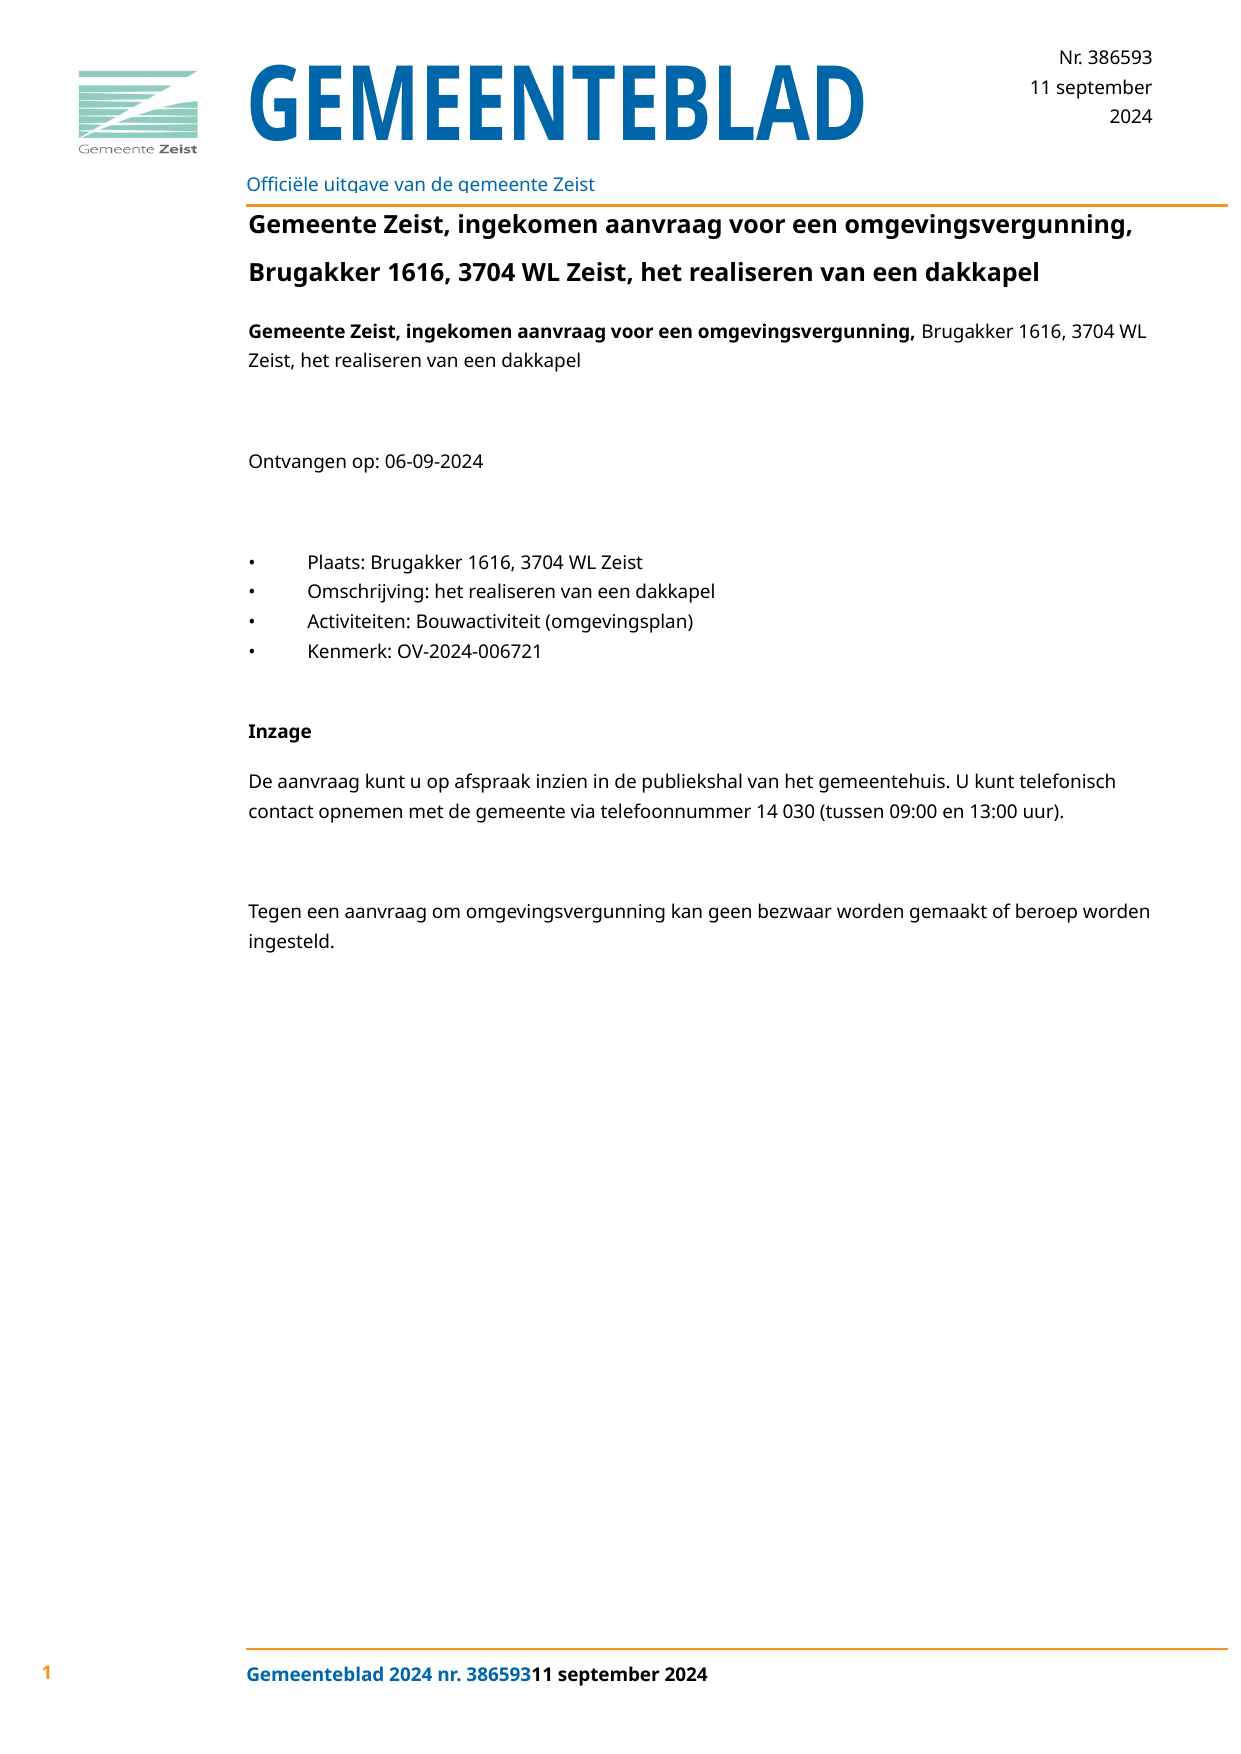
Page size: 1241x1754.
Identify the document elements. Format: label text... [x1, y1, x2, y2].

list Plaats: Brugakker 1616, 3704 WL Zeist [248, 549, 1152, 575]
text Tegen een aanvraag om omgevingsvergunning kan geen bezwaar worden gemaakt of beroep worden ingesteld. [248, 899, 1152, 954]
text Ontvangen op: 06-09-2024 [248, 448, 1152, 474]
picture [41, 47, 231, 172]
list Omschrijving: het realiseren van een dakkapel [248, 579, 1152, 604]
text Inzage [248, 718, 1152, 744]
text De aanvraag kunt u op afspraak inzien in de publiekshal van het gemeentehuis. U kunt telefonisch contact opnemen met de gemeente via telefoonnummer 14 030 (tussen 09:00 en 13:00 uur). [248, 768, 1152, 824]
text Gemeente Zeist, ingekomen aanvraag voor een omgevingsvergunning, Brugakker 1616, 3704 WL Zeist, het realiseren van een dakkapel [248, 318, 1152, 373]
text Gemeente Zeist, ingekomen aanvraag voor een omgevingsvergunning, Brugakker 1616, 3704 WL Zeist, het realiseren van een dakkapel [248, 207, 1152, 288]
list Activiteiten: Bouwactiviteit (omgevingsplan) [248, 608, 1152, 634]
list Kenmerk: OV-2024-006721 [248, 638, 1152, 664]
